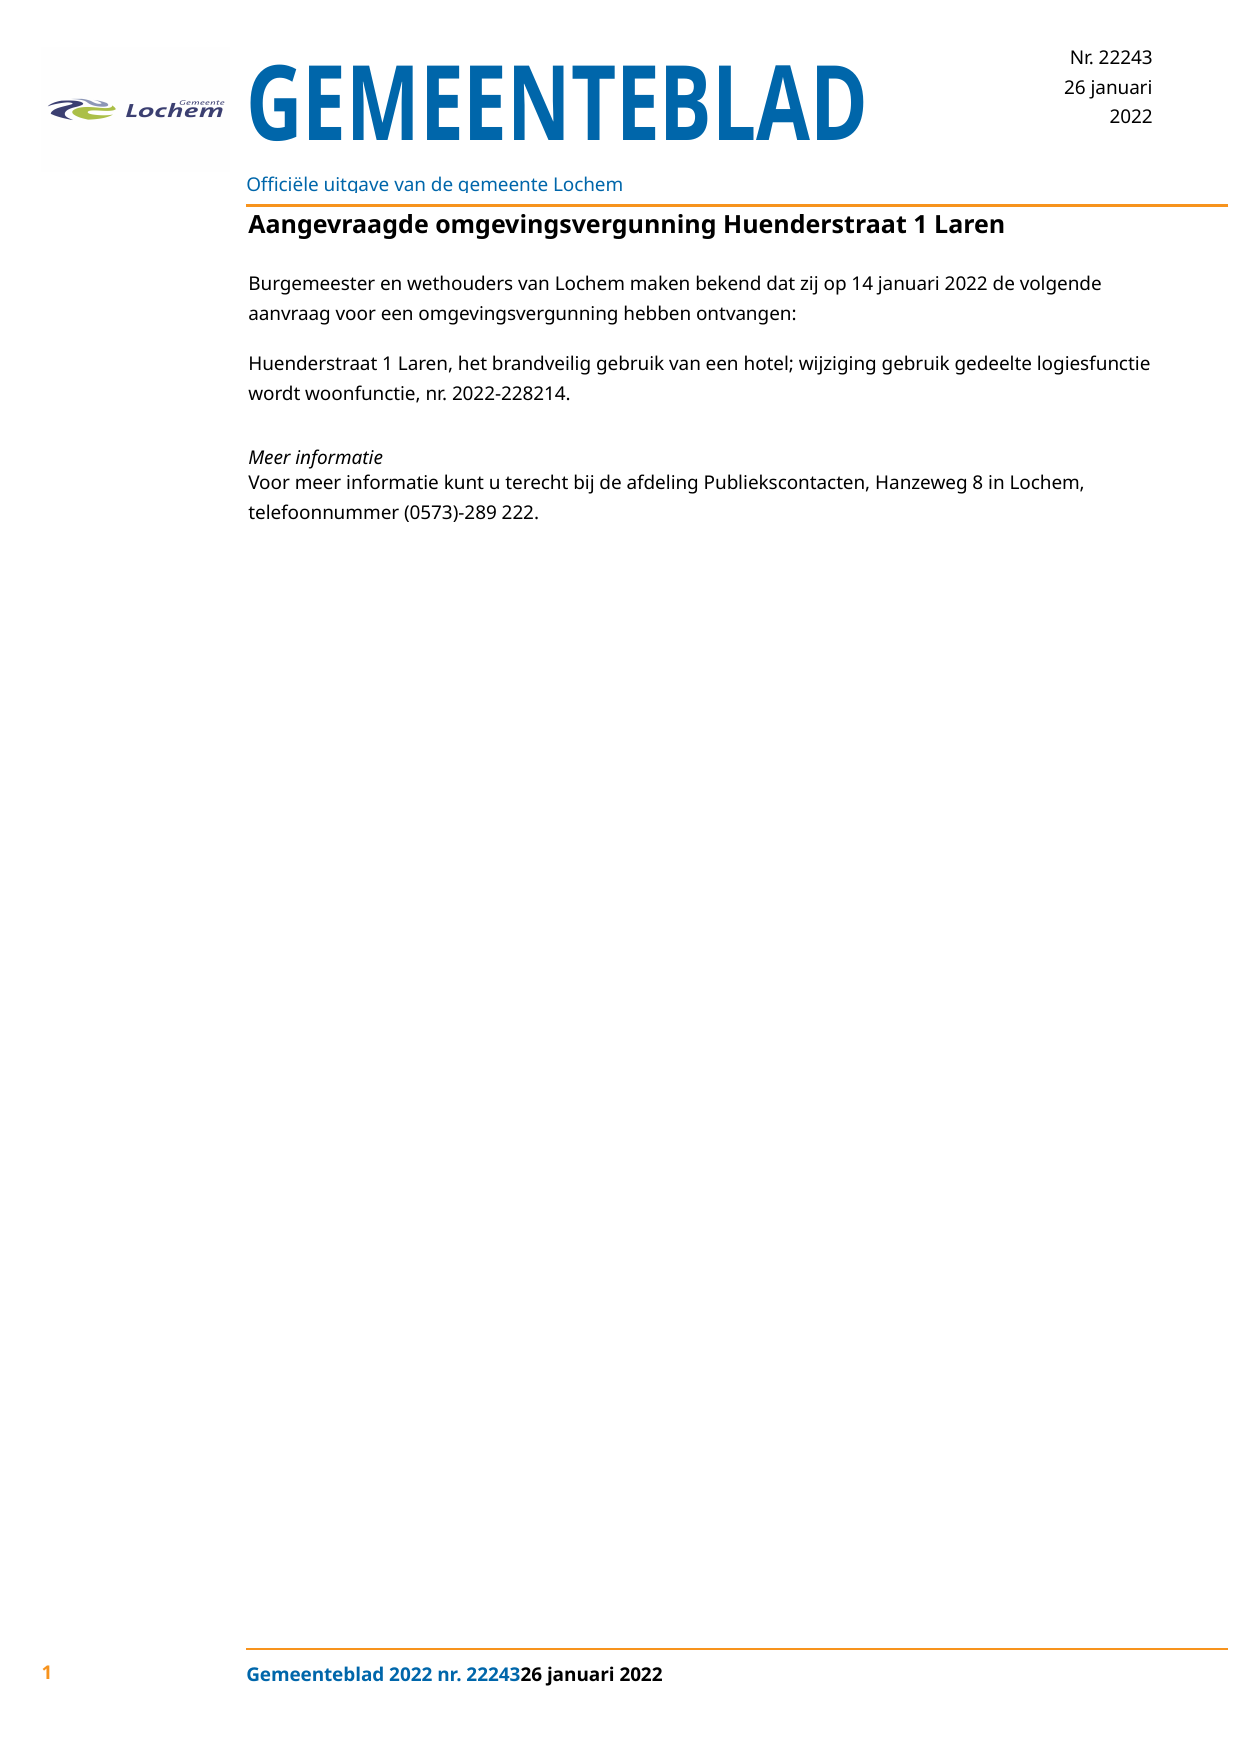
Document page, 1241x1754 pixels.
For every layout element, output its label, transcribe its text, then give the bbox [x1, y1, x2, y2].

text Meer informatie [248, 444, 1152, 469]
text Aangevraagde omgevingsvergunning Huenderstraat 1 Laren [248, 207, 1152, 241]
text Huenderstraat 1 Laren, het brandveilig gebruik van een hotel; wijziging gebruik gedeelte logiesfunctie wordt woonfunctie, nr. 2022-228214. [248, 350, 1152, 406]
text Burgemeester en wethouders van Lochem maken bekend dat zij op 14 januari 2022 de volgende aanvraag voor een omgevingsvergunning hebben ontvangen: [248, 270, 1152, 326]
text Voor meer informatie kunt u terecht bij de afdeling Publiekscontacten, Hanzeweg 8 in Lochem, telefoonnummer (0573)-289 222. [248, 469, 1152, 525]
picture [41, 47, 231, 172]
